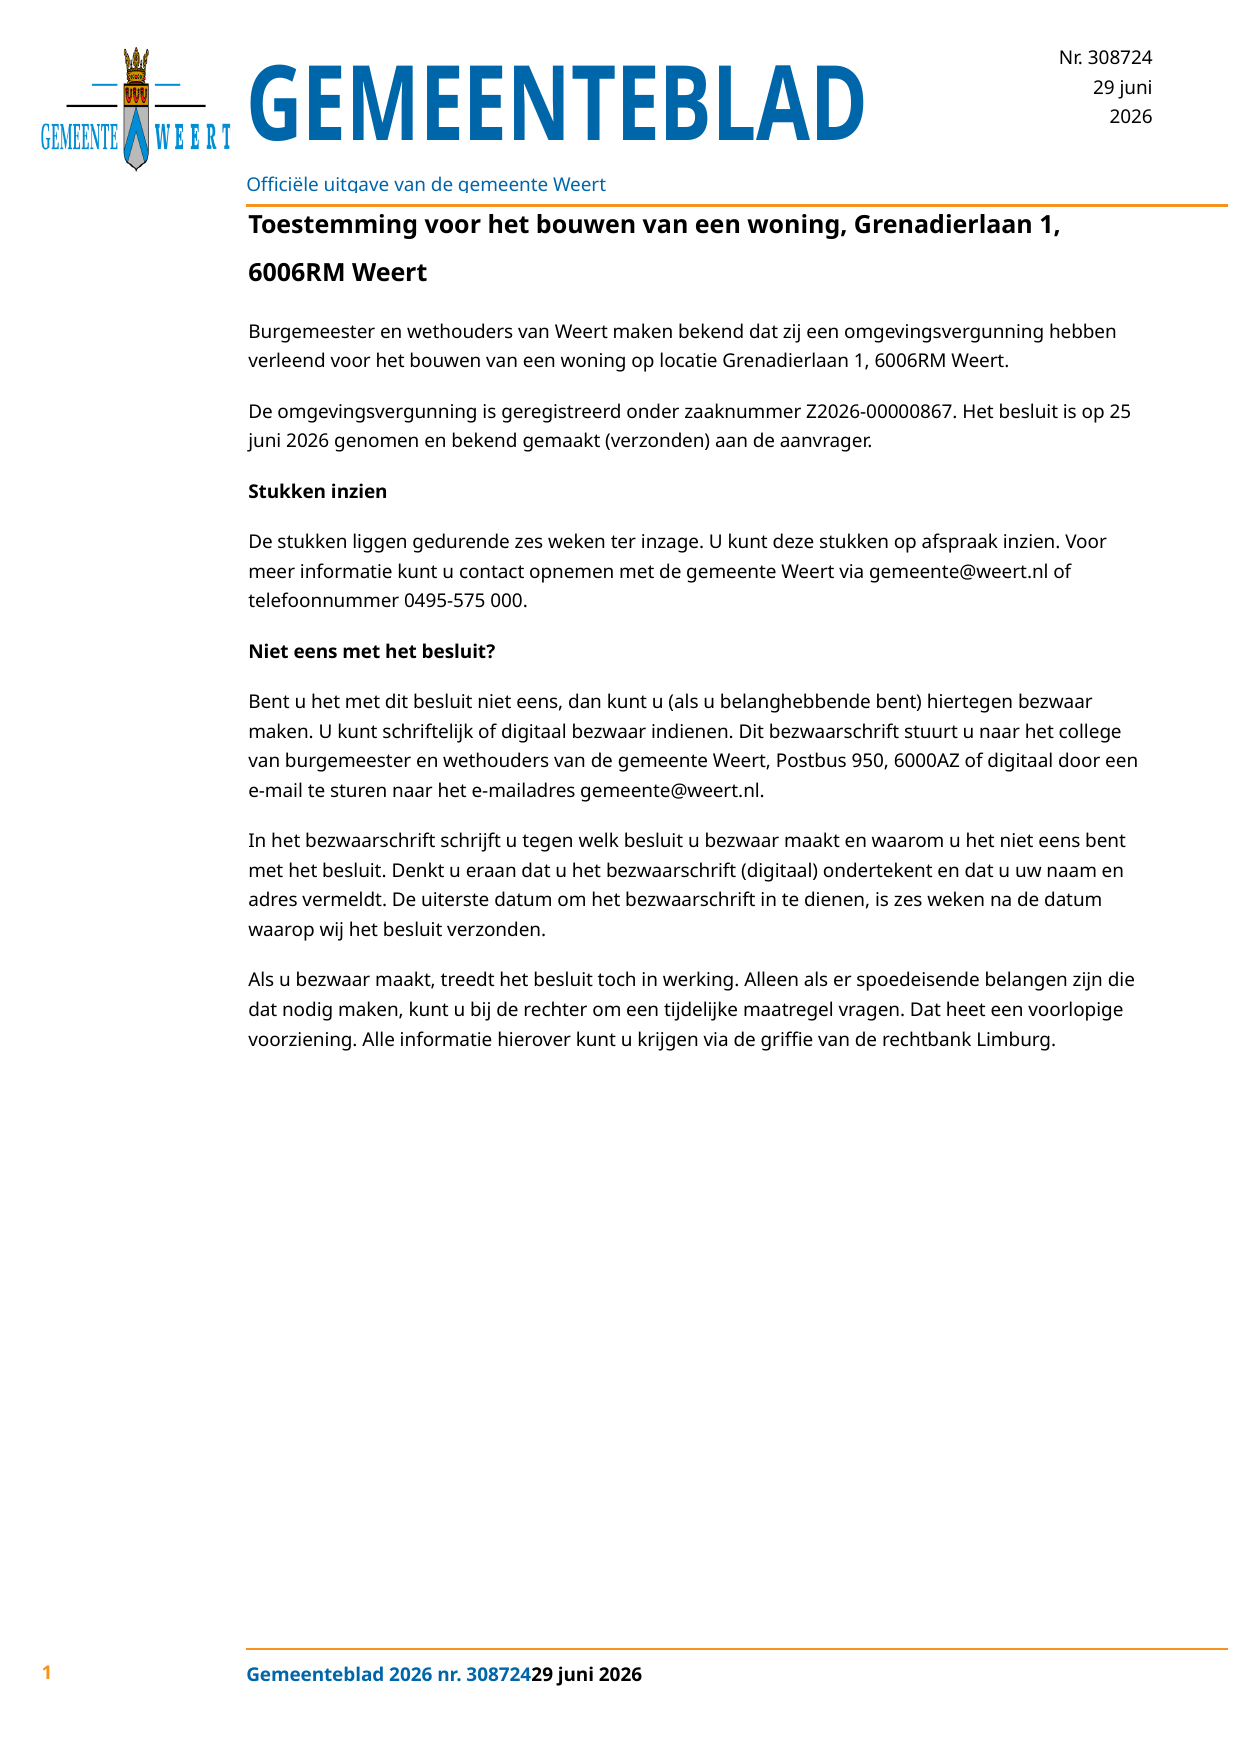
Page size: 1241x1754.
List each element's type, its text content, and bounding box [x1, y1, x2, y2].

text De stukken liggen gedurende zes weken ter inzage. U kunt deze stukken op afspraak inzien. Voor meer informatie kunt u contact opnemen met de gemeente Weert via gemeente@weert.nl of telefoonnummer 0495-575 000. [248, 528, 1152, 613]
text Toestemming voor het bouwen van een woning, Grenadierlaan 1, 6006RM Weert [248, 207, 1152, 288]
text Stukken inzien [248, 478, 1152, 504]
text In het bezwaarschrift schrijft u tegen welk besluit u bezwaar maakt en waarom u het niet eens bent met het besluit. Denkt u eraan dat u het bezwaarschrift (digitaal) ondertekent en dat u uw naam en adres vermeldt. De uiterste datum om het bezwaarschrift in te dienen, is zes weken na de datum waarop wij het besluit verzonden. [248, 827, 1152, 942]
picture [41, 47, 231, 172]
text Burgemeester en wethouders van Weert maken bekend dat zij een omgevingsvergunning hebben verleend voor het bouwen van een woning op locatie Grenadierlaan 1, 6006RM Weert. [248, 318, 1152, 373]
text Niet eens met het besluit? [248, 638, 1152, 664]
text Als u bezwaar maakt, treedt het besluit toch in werking. Alleen als er spoedeisende belangen zijn die dat nodig maken, kunt u bij de rechter om een tijdelijke maatregel vragen. Dat heet een voorlopige voorziening. Alle informatie hierover kunt u krijgen via de griffie van de rechtbank Limburg. [248, 967, 1152, 1052]
text Bent u het met dit besluit niet eens, dan kunt u (als u belanghebbende bent) hiertegen bezwaar maken. U kunt schriftelijk of digitaal bezwaar indienen. Dit bezwaarschrift stuurt u naar het college van burgemeester en wethouders van de gemeente Weert, Postbus 950, 6000AZ of digitaal door een e-mail te sturen naar het e-mailadres gemeente@weert.nl. [248, 688, 1152, 803]
text De omgevingsvergunning is geregistreerd onder zaaknummer Z2026-00000867. Het besluit is op 25 juni 2026 genomen en bekend gemaakt (verzonden) aan de aanvrager. [248, 398, 1152, 453]
